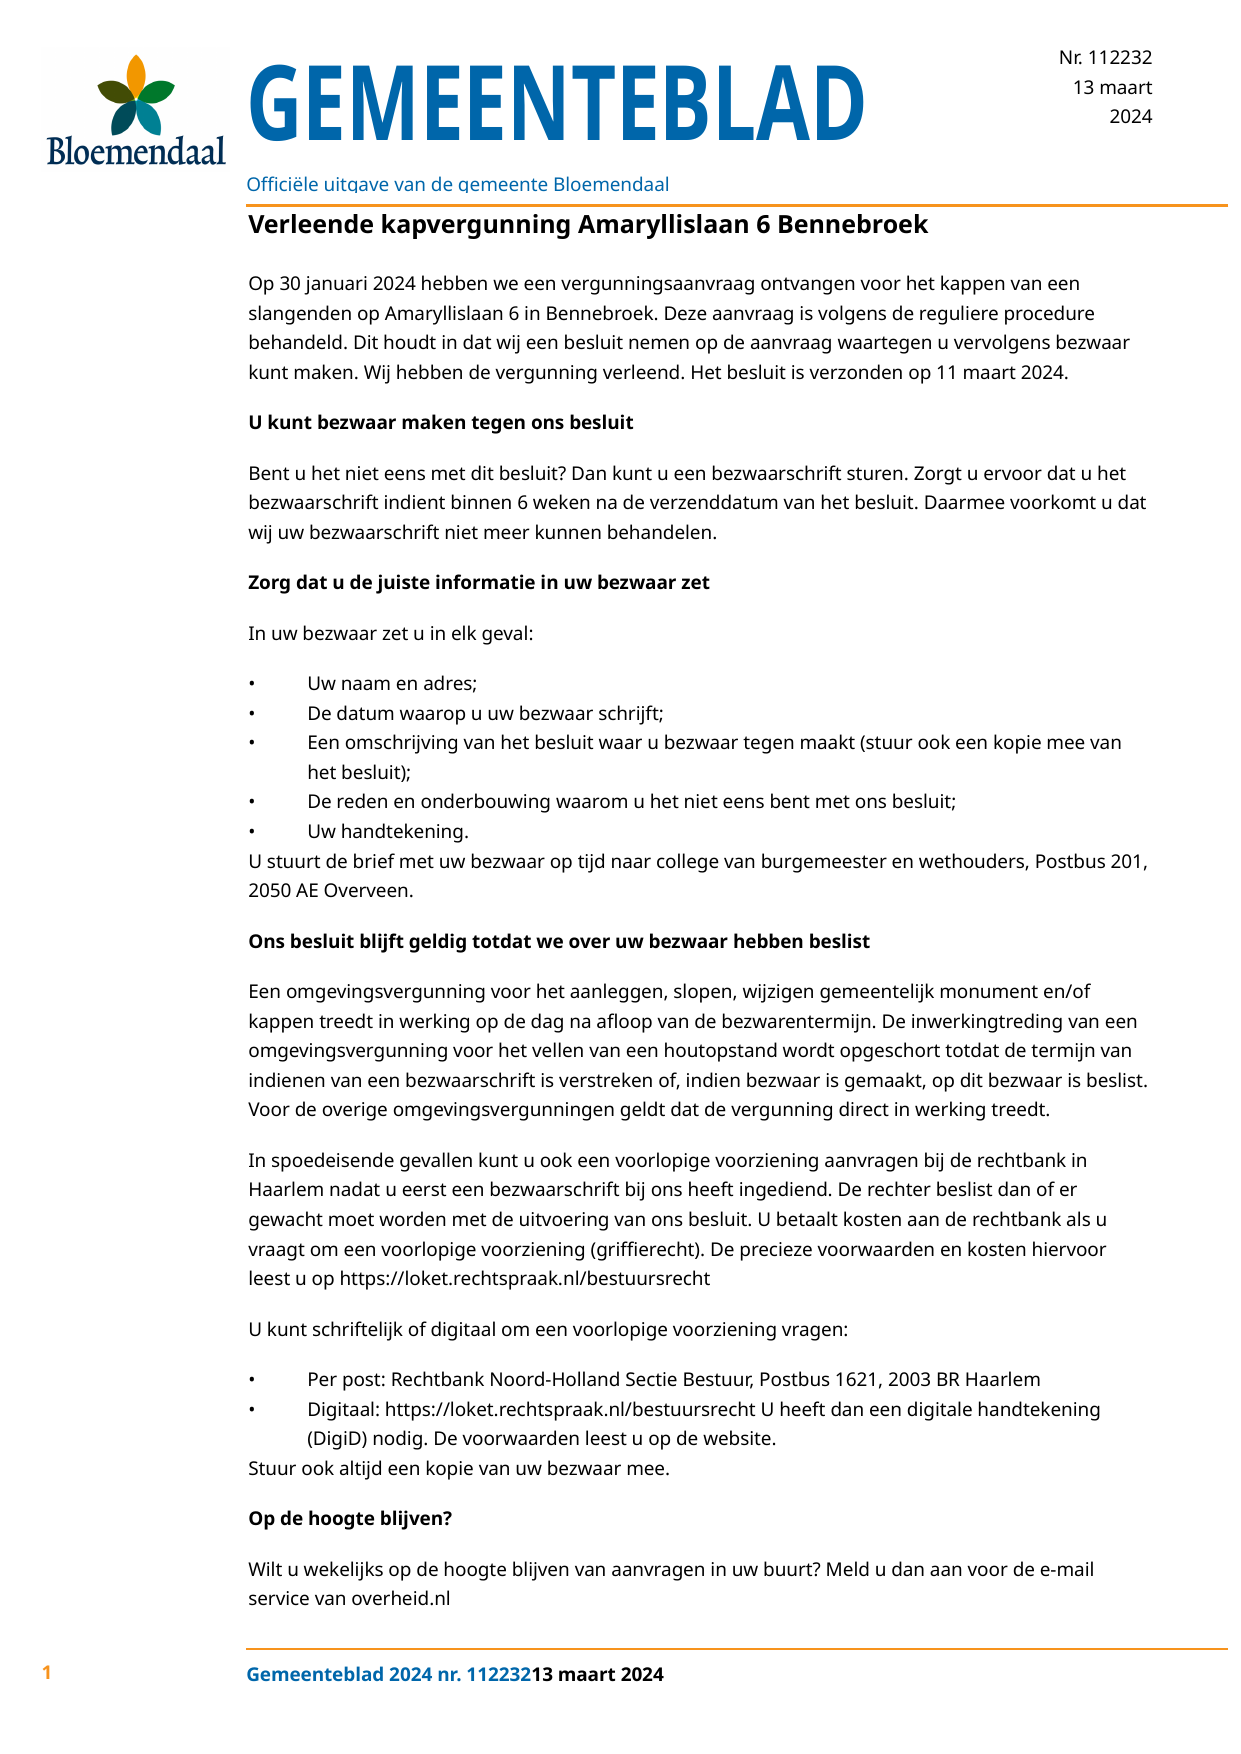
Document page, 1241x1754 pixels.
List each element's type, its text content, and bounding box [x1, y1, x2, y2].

text U kunt bezwaar maken tegen ons besluit [248, 409, 1152, 435]
text Op de hoogte blijven? [248, 1505, 1152, 1531]
text Stuur ook altijd een kopie van uw bezwaar mee. [248, 1455, 1152, 1481]
text U stuurt de brief met uw bezwaar op tijd naar college van burgemeester en wethouders, Postbus 201, 2050 AE Overveen. [248, 848, 1152, 903]
text In uw bezwaar zet u in elk geval: [248, 620, 1152, 646]
text Op 30 januari 2024 hebben we een vergunningsaanvraag ontvangen voor het kappen van een slangenden op Amaryllislaan 6 in Bennebroek. Deze aanvraag is volgens de reguliere procedure behandeld. Dit houdt in dat wij een besluit nemen op de aanvraag waartegen u vervolgens bezwaar kunt maken. Wij hebben de vergunning verleend. Het besluit is verzonden op 11 maart 2024. [248, 270, 1152, 385]
text Bent u het niet eens met dit besluit? Dan kunt u een bezwaarschrift sturen. Zorgt u ervoor dat u het bezwaarschrift indient binnen 6 weken na de verzenddatum van het besluit. Daarmee voorkomt u dat wij uw bezwaarschrift niet meer kunnen behandelen. [248, 460, 1152, 545]
text U kunt schriftelijk of digitaal om een voorlopige voorziening vragen: [248, 1316, 1152, 1341]
list Uw naam en adres; [248, 670, 1152, 696]
list Een omschrijving van het besluit waar u bezwaar tegen maakt (stuur ook een kopie mee van het besluit); [248, 729, 1152, 785]
text Een omgevingsvergunning voor het aanleggen, slopen, wijzigen gemeentelijk monument en/of kappen treedt in werking op de dag na afloop van de bezwarentermijn. De inwerkingtreding van een omgevingsvergunning voor het vellen van een houtopstand wordt opgeschort totdat de termijn van indienen van een bezwaarschrift is verstreken of, indien bezwaar is gemaakt, op dit bezwaar is beslist. Voor de overige omgevingsvergunningen geldt dat de vergunning direct in werking treedt. [248, 978, 1152, 1122]
text In spoedeisende gevallen kunt u ook een voorlopige voorziening aanvragen bij de rechtbank in Haarlem nadat u eerst een bezwaarschrift bij ons heeft ingediend. De rechter beslist dan of er gewacht moet worden met de uitvoering van ons besluit. U betaalt kosten aan de rechtbank als u vraagt om een voorlopige voorziening (griffierecht). De precieze voorwaarden en kosten hiervoor leest u op https://loket.rechtspraak.nl/bestuursrecht [248, 1147, 1152, 1291]
list Uw handtekening. [248, 818, 1152, 844]
list Digitaal: https://loket.rechtspraak.nl/bestuursrecht U heeft dan een digitale handtekening (DigiD) nodig. De voorwaarden leest u op de website. [248, 1396, 1152, 1451]
text Wilt u wekelijks op de hoogte blijven van aanvragen in uw buurt? Meld u dan aan voor de e-mail service van overheid.nl [248, 1556, 1152, 1611]
text Ons besluit blijft geldig totdat we over uw bezwaar hebben beslist [248, 928, 1152, 953]
picture [41, 47, 231, 172]
text Zorg dat u de juiste informatie in uw bezwaar zet [248, 569, 1152, 595]
list De reden en onderbouwing waarom u het niet eens bent met ons besluit; [248, 789, 1152, 814]
list Per post: Rechtbank Noord-Holland Sectie Bestuur, Postbus 1621, 2003 BR Haarlem [248, 1366, 1152, 1392]
text Verleende kapvergunning Amaryllislaan 6 Bennebroek [248, 207, 1152, 241]
list De datum waarop u uw bezwaar schrijft; [248, 700, 1152, 726]
